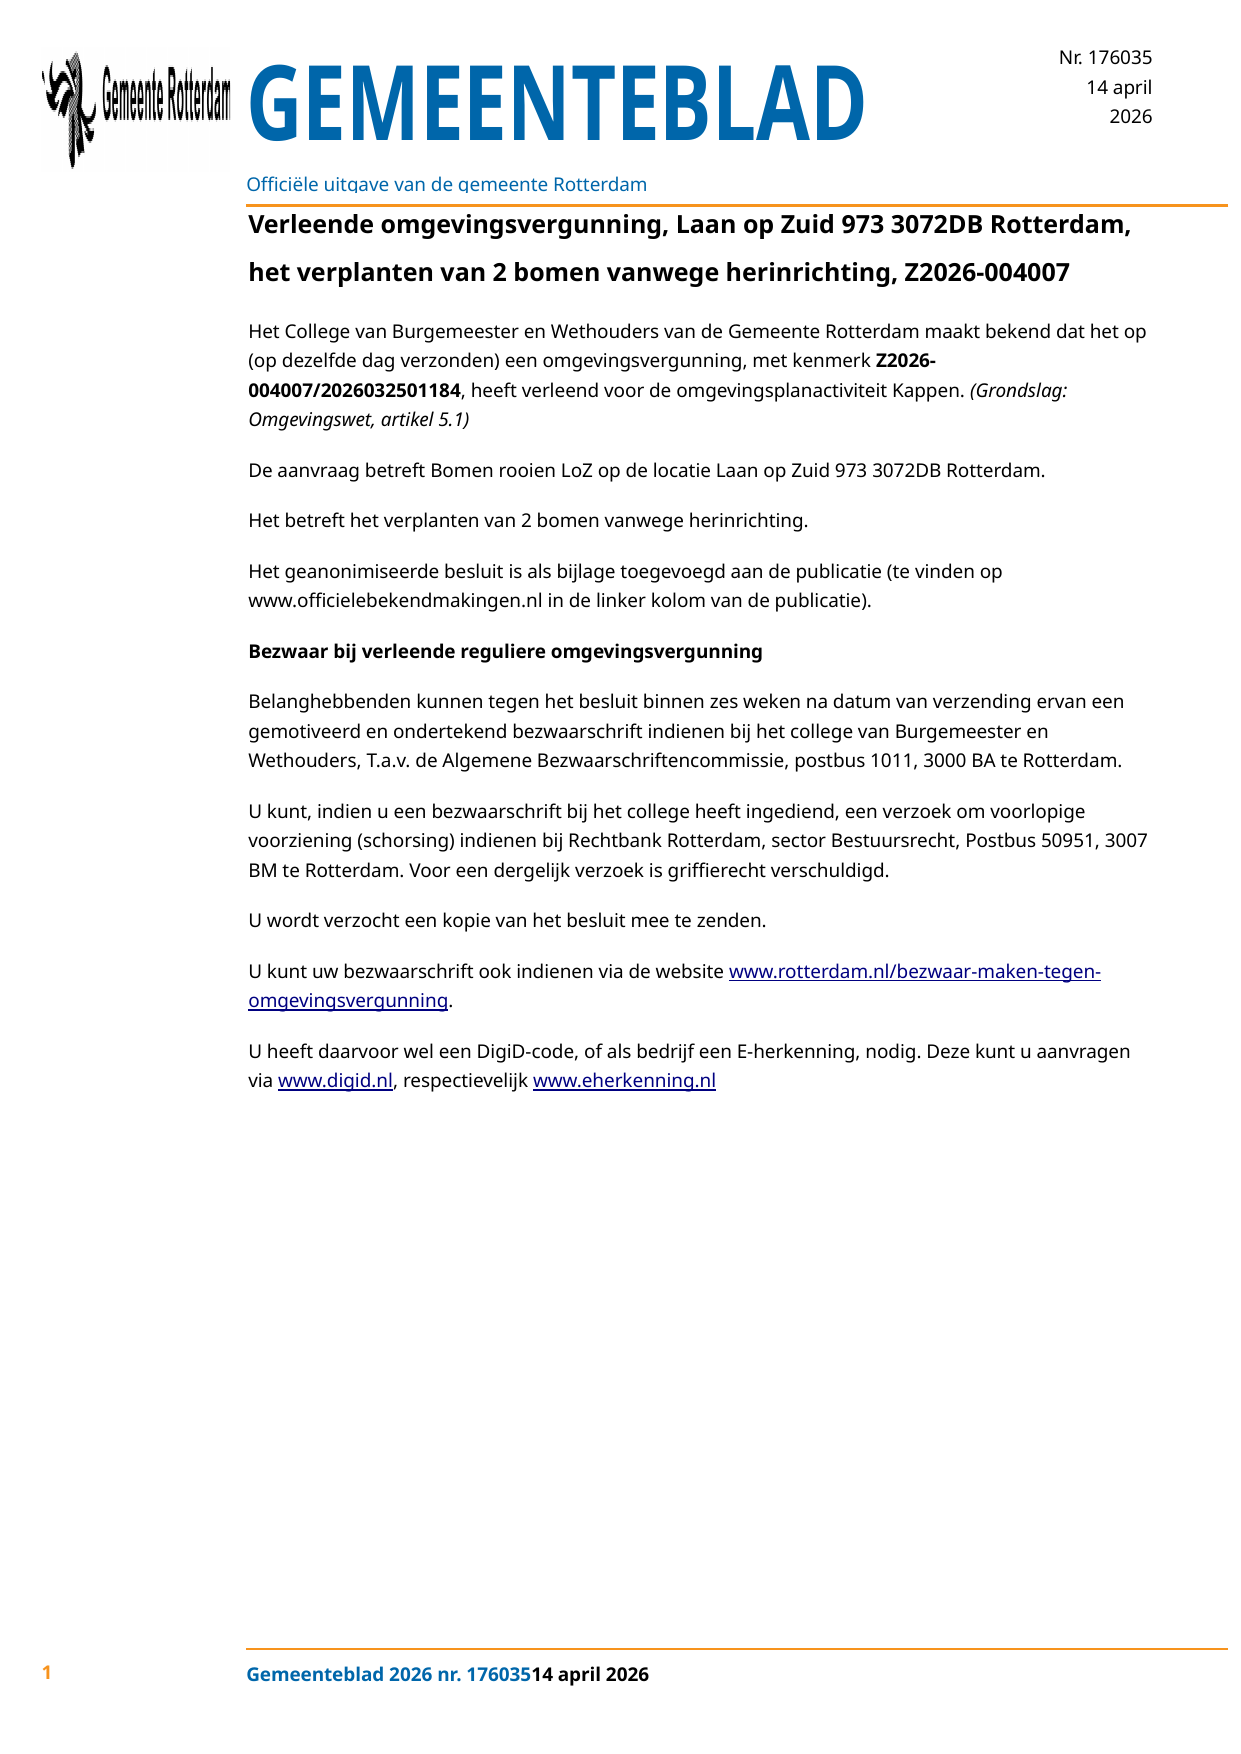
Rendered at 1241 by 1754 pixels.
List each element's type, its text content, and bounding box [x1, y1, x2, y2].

text U wordt verzocht een kopie van het besluit mee te zenden. [248, 907, 1152, 933]
text Verleende omgevingsvergunning, Laan op Zuid 973 3072DB Rotterdam, het verplanten van 2 bomen vanwege herinrichting, Z2026-004007 [248, 207, 1152, 288]
text U kunt, indien u een bezwaarschrift bij het college heeft ingediend, een verzoek om voorlopige voorziening (schorsing) indienen bij Rechtbank Rotterdam, sector Bestuursrecht, Postbus 50951, 3007 BM te Rotterdam. Voor een dergelijk verzoek is griffierecht verschuldigd. [248, 798, 1152, 883]
text U kunt uw bezwaarschrift ook indienen via de website www.rotterdam.nl/bezwaar-maken-tegen-omgevingsvergunning. [248, 958, 1152, 1013]
picture [41, 47, 231, 172]
text De aanvraag betreft Bomen rooien LoZ op de locatie Laan op Zuid 973 3072DB Rotterdam. [248, 457, 1152, 483]
text Het geanonimiseerde besluit is als bijlage toegevoegd aan de publicatie (te vinden op www.officielebekendmakingen.nl in de linker kolom van de publicatie). [248, 558, 1152, 613]
text Het betreft het verplanten van 2 bomen vanwege herinrichting. [248, 507, 1152, 533]
text Het College van Burgemeester en Wethouders van de Gemeente Rotterdam maakt bekend dat het op (op dezelfde dag verzonden) een omgevingsvergunning, met kenmerk Z2026-004007/2026032501184, heeft verleend voor de omgevingsplanactiviteit Kappen. (Grondslag: Omgevingswet, artikel 5.1) [248, 318, 1152, 432]
text U heeft daarvoor wel een DigiD-code, of als bedrijf een E-herkenning, nodig. Deze kunt u aanvragen via www.digid.nl, respectievelijk www.eherkenning.nl [248, 1038, 1152, 1093]
text Bezwaar bij verleende reguliere omgevingsvergunning [248, 638, 1152, 664]
text Belanghebbenden kunnen tegen het besluit binnen zes weken na datum van verzending ervan een gemotiveerd en ondertekend bezwaarschrift indienen bij het college van Burgemeester en Wethouders, T.a.v. de Algemene Bezwaarschriftencommissie, postbus 1011, 3000 BA te Rotterdam. [248, 688, 1152, 773]
